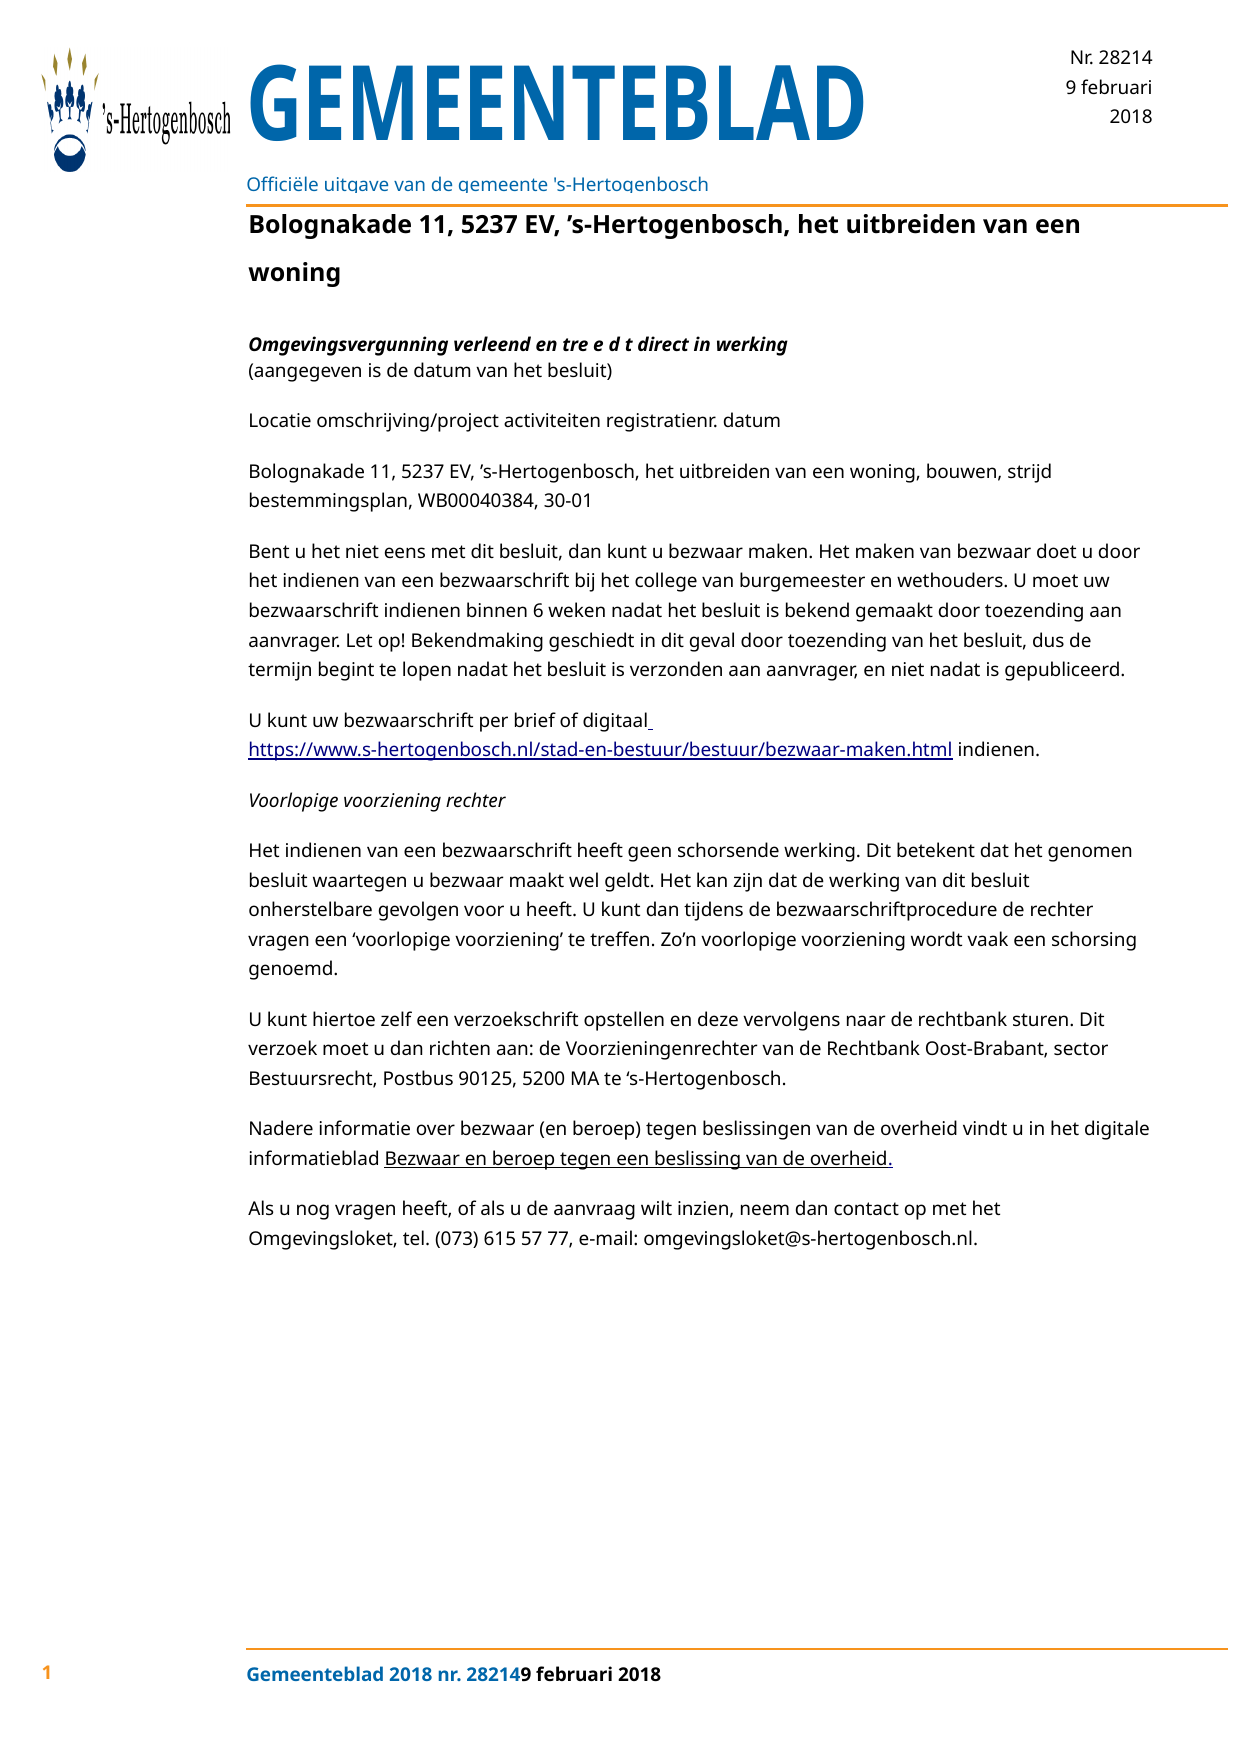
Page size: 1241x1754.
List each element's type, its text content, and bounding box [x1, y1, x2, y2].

text Locatie omschrijving/project activiteiten registratienr. datum [248, 408, 1152, 433]
text Omgevingsvergunning verleend en tre e d t direct in werking [248, 331, 1152, 357]
text Het indienen van een bezwaarschrift heeft geen schorsende werking. Dit betekent dat het genomen besluit waartegen u bezwaar maakt wel geldt. Het kan zijn dat de werking van dit besluit onherstelbare gevolgen voor u heeft. U kunt dan tijdens de bezwaarschriftprocedure de rechter vragen een ‘voorlopige voorziening’ te treffen. Zo’n voorlopige voorziening wordt vaak een schorsing genoemd. [248, 837, 1152, 981]
text Bolognakade 11, 5237 EV, ’s-Hertogenbosch, het uitbreiden van een woning, bouwen, strijd bestemmingsplan, WB00040384, 30-01 [248, 458, 1152, 513]
text U kunt uw bezwaarschrift per brief of digitaal https://www.s-hertogenbosch.nl/stad-en-bestuur/bestuur/bezwaar-maken.html indienen. [248, 707, 1152, 762]
text U kunt hiertoe zelf een verzoekschrift opstellen en deze vervolgens naar de rechtbank sturen. Dit verzoek moet u dan richten aan: de Voorzieningenrechter van de Rechtbank Oost-Brabant, sector Bestuursrecht, Postbus 90125, 5200 MA te ‘s-Hertogenbosch. [248, 1006, 1152, 1091]
text Bent u het niet eens met dit besluit, dan kunt u bezwaar maken. Het maken van bezwaar doet u door het indienen van een bezwaarschrift bij het college van burgemeester en wethouders. U moet uw bezwaarschrift indienen binnen 6 weken nadat het besluit is bekend gemaakt door toezending aan aanvrager. Let op! Bekendmaking geschiedt in dit geval door toezending van het besluit, dus de termijn begint te lopen nadat het besluit is verzonden aan aanvrager, en niet nadat is gepubliceerd. [248, 538, 1152, 682]
picture [41, 47, 231, 172]
text Bolognakade 11, 5237 EV, ’s-Hertogenbosch, het uitbreiden van een woning [248, 207, 1152, 288]
text Voorlopige voorziening rechter [248, 787, 1152, 812]
text Nadere informatie over bezwaar (en beroep) tegen beslissingen van de overheid vindt u in het digitale informatieblad Bezwaar en beroep tegen een beslissing van de overheid. [248, 1116, 1152, 1171]
text (aangegeven is de datum van het besluit) [248, 357, 1152, 383]
text Als u nog vragen heeft, of als u de aanvraag wilt inzien, neem dan contact op met het Omgevingsloket, tel. (073) 615 57 77, e-mail: omgevingsloket@s-hertogenbosch.nl. [248, 1196, 1152, 1251]
